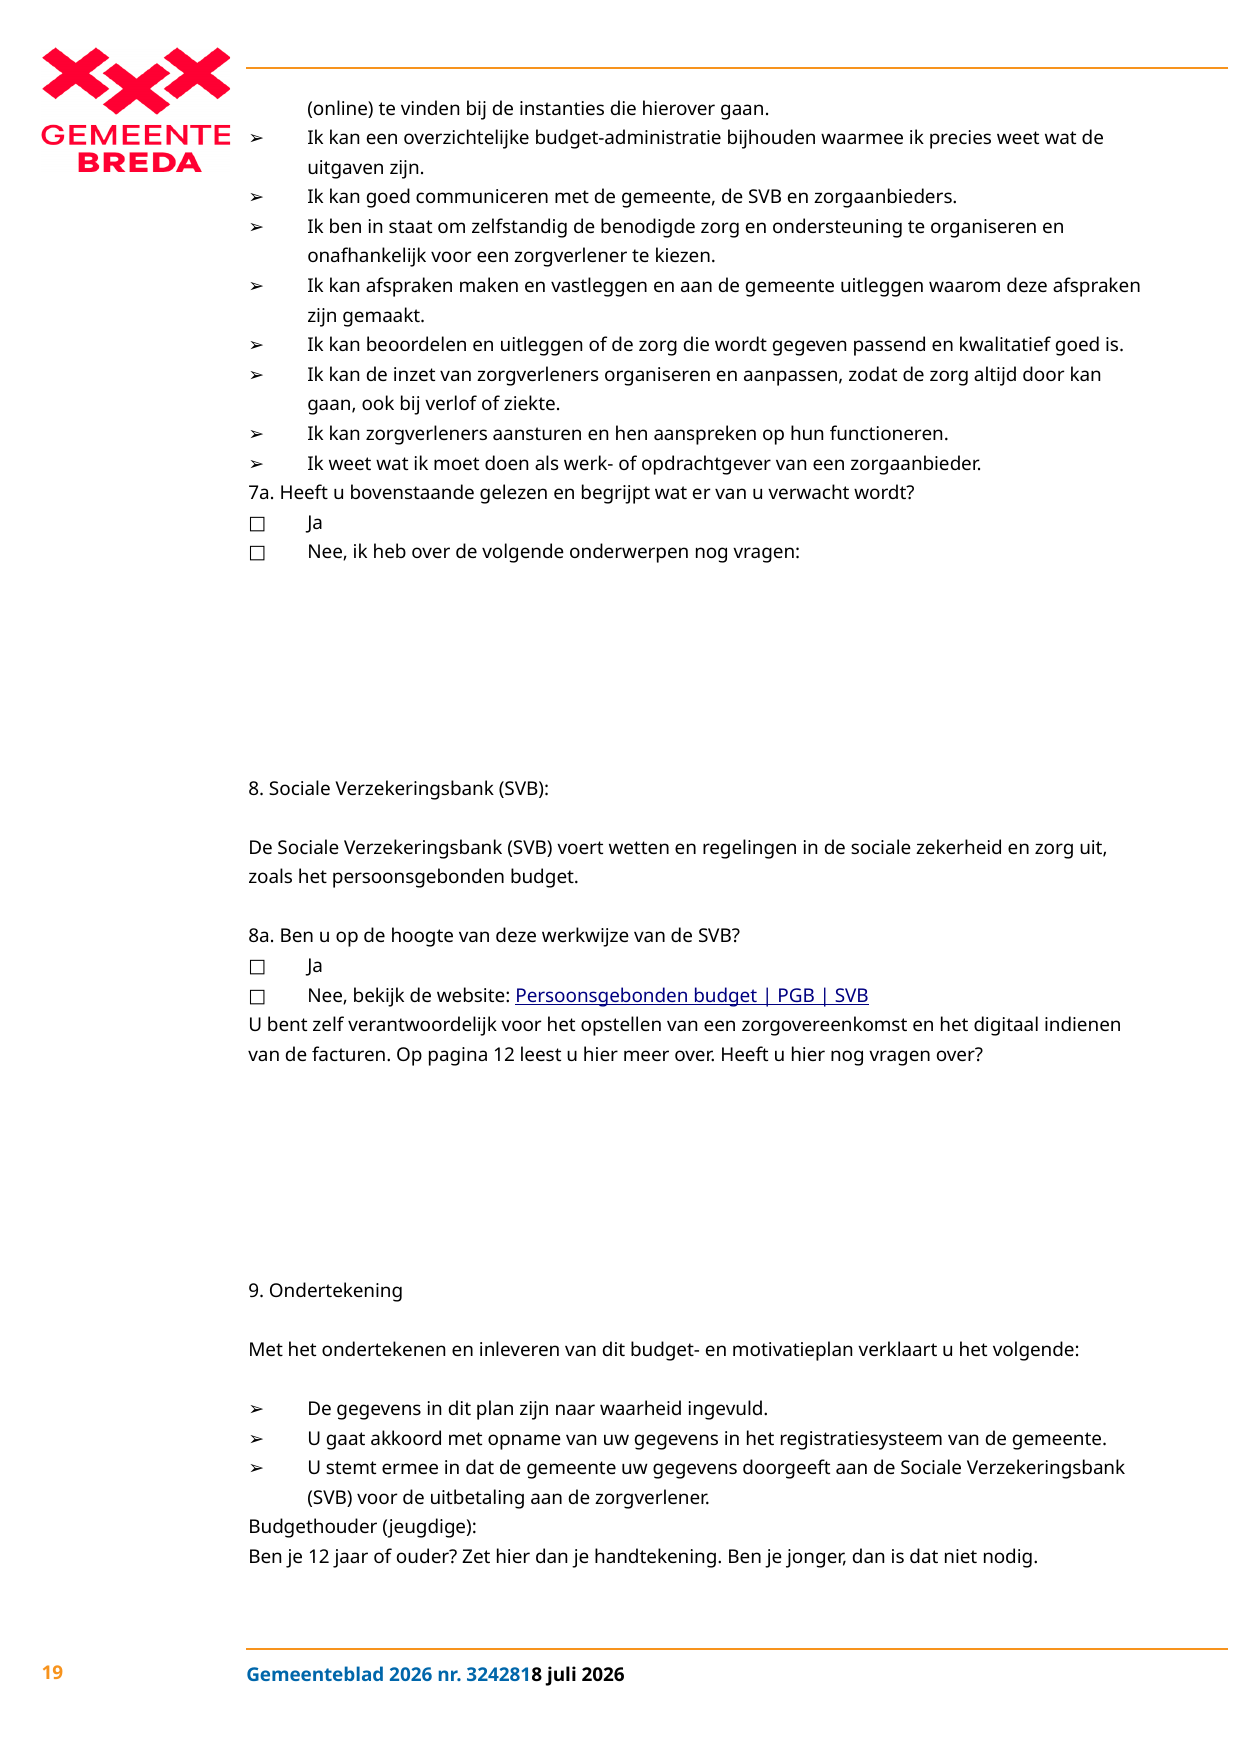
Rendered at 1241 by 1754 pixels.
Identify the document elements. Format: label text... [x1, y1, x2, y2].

text 7a. Heeft u bovenstaande gelezen en begrijpt wat er van u verwacht wordt? [248, 479, 1152, 505]
list De gegevens in dit plan zijn naar waarheid ingevuld. [248, 1395, 1152, 1421]
list Ik kan goed communiceren met de gemeente, de SVB en zorgaanbieders. [248, 183, 1152, 209]
list Ik weet wat ik moet doen als werk- of opdrachtgever van een zorgaanbieder. [248, 450, 1152, 476]
text De Sociale Verzekeringsbank (SVB) voert wetten en regelingen in de sociale zekerheid en zorg uit, zoals het persoonsgebonden budget. [248, 834, 1152, 889]
text Ben je 12 jaar of ouder? Zet hier dan je handtekening. Ben je jonger, dan is dat niet nodig. [248, 1543, 1152, 1569]
picture [41, 47, 231, 172]
text 8. Sociale Verzekeringsbank (SVB): [248, 775, 1152, 800]
text Met het ondertekenen en inleveren van dit budget- en motivatieplan verklaart u het volgende: [248, 1336, 1152, 1362]
list U stemt ermee in dat de gemeente uw gegevens doorgeeft aan de Sociale Verzekeringsbank (SVB) voor de uitbetaling aan de zorgverlener. [248, 1454, 1152, 1510]
list (online) te vinden bij de instanties die hierover gaan. [248, 95, 1152, 121]
text 9. Ondertekening [248, 1277, 1152, 1303]
text Budgethouder (jeugdige): [248, 1514, 1152, 1539]
table_header [248, 1100, 1152, 1244]
list Ik kan afspraken maken en vastleggen en aan de gemeente uitleggen waarom deze afspraken zijn gemaakt. [248, 272, 1152, 328]
table_header [248, 568, 1152, 742]
list Ja [248, 952, 1152, 978]
list Ik ben in staat om zelfstandig de benodigde zorg en ondersteuning te organiseren en onafhankelijk voor een zorgverlener te kiezen. [248, 213, 1152, 268]
list Ik kan een overzichtelijke budget-administratie bijhouden waarmee ik precies weet wat de uitgaven zijn. [248, 124, 1152, 180]
text U bent zelf verantwoordelijk voor het opstellen van een zorgovereenkomst en het digitaal indienen van de facturen. Op pagina 12 leest u hier meer over. Heeft u hier nog vragen over? [248, 1011, 1152, 1067]
list Nee, ik heb over de volgende onderwerpen nog vragen: [248, 538, 1152, 564]
list Ik kan beoordelen en uitleggen of de zorg die wordt gegeven passend en kwalitatief goed is. [248, 331, 1152, 357]
list U gaat akkoord met opname van uw gegevens in het registratiesysteem van de gemeente. [248, 1425, 1152, 1451]
list Ja [248, 509, 1152, 535]
list Ik kan zorgverleners aansturen en hen aanspreken op hun functioneren. [248, 420, 1152, 446]
list Ik kan de inzet van zorgverleners organiseren en aanpassen, zodat de zorg altijd door kan gaan, ook bij verlof of ziekte. [248, 361, 1152, 416]
list Nee, bekijk de website: Persoonsgebonden budget | PGB | SVB [248, 982, 1152, 1007]
text 8a. Ben u op de hoogte van deze werkwijze van de SVB? [248, 923, 1152, 948]
